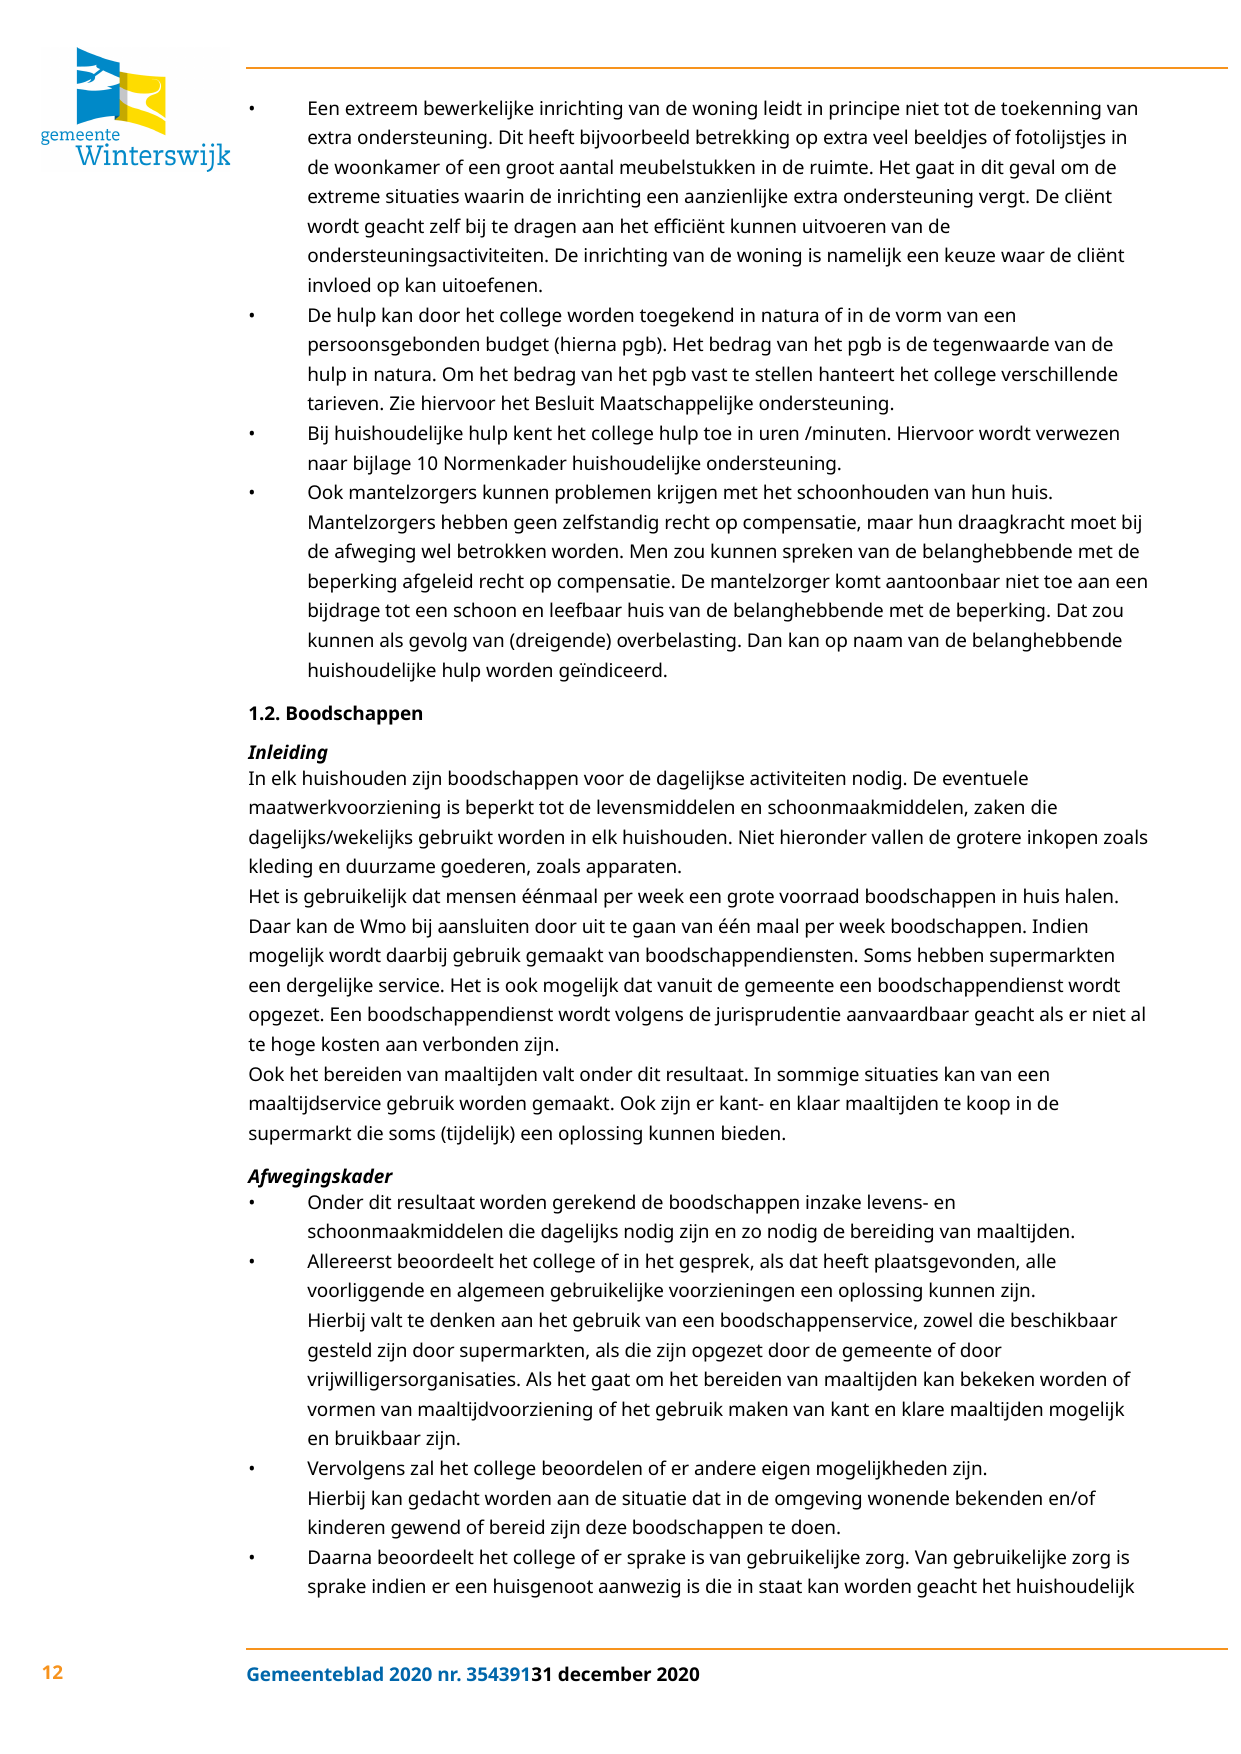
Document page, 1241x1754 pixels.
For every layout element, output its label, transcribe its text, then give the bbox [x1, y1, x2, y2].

list Hierbij kan gedacht worden aan de situatie dat in de omgeving wonende bekenden en/of kinderen gewend of bereid zijn deze boodschappen te doen. [248, 1485, 1152, 1540]
list Ook mantelzorgers kunnen problemen krijgen met het schoonhouden van hun huis. Mantelzorgers hebben geen zelfstandig recht op compensatie, maar hun draagkracht moet bij de afweging wel betrokken worden. Men zou kunnen spreken van de belanghebbende met de beperking afgeleid recht op compensatie. De mantelzorger komt aantoonbaar niet toe aan een bijdrage tot een schoon en leefbaar huis van de belanghebbende met de beperking. Dat zou kunnen als gevolg van (dreigende) overbelasting. Dan kan op naam van de belanghebbende huishoudelijke hulp worden geïndiceerd. [248, 479, 1152, 683]
list Daarna beoordeelt het college of er sprake is van gebruikelijke zorg. Van gebruikelijke zorg is sprake indien er een huisgenoot aanwezig is die in staat kan worden geacht het huishoudelijk [248, 1544, 1152, 1599]
picture [225, 153, 231, 162]
list Vervolgens zal het college beoordelen of er andere eigen mogelijkheden zijn. [248, 1455, 1152, 1481]
list Bij huishoudelijke hulp kent het college hulp toe in uren /minuten. Hiervoor wordt verwezen naar bijlage 10 Normenkader huishoudelijke ondersteuning. [248, 420, 1152, 476]
text Inleiding [248, 739, 1152, 765]
text Het is gebruikelijk dat mensen éénmaal per week een grote voorraad boodschappen in huis halen. Daar kan de Wmo bij aansluiten door uit te gaan van één maal per week boodschappen. Indien mogelijk wordt daarbij gebruik gemaakt van boodschappendiensten. Soms hebben supermarkten een dergelijke service. Het is ook mogelijk dat vanuit de gemeente een boodschappendienst wordt opgezet. Een boodschappendienst wordt volgens de jurisprudentie aanvaardbaar geacht als er niet al te hoge kosten aan verbonden zijn. [248, 883, 1152, 1057]
list Hierbij valt te denken aan het gebruik van een boodschappenservice, zowel die beschikbaar gesteld zijn door supermarkten, als die zijn opgezet door de gemeente of door vrijwilligersorganisaties. Als het gaat om het bereiden van maaltijden kan bekeken worden of vormen van maaltijdvoorziening of het gebruik maken van kant en klare maaltijden mogelijk en bruikbaar zijn. [248, 1307, 1152, 1451]
text Ook het bereiden van maaltijden valt onder dit resultaat. In sommige situaties kan van een maaltijdservice gebruik worden gemaakt. Ook zijn er kant- en klaar maaltijden te koop in de supermarkt die soms (tijdelijk) een oplossing kunnen bieden. [248, 1061, 1152, 1146]
text Afwegingskader [248, 1163, 1152, 1189]
list Onder dit resultaat worden gerekend de boodschappen inzake levens- en schoonmaakmiddelen die dagelijks nodig zijn en zo nodig de bereiding van maaltijden. [248, 1189, 1152, 1244]
picture [41, 47, 231, 172]
list Een extreem bewerkelijke inrichting van de woning leidt in principe niet tot de toekenning van extra ondersteuning. Dit heeft bijvoorbeeld betrekking op extra veel beeldjes of fotolijstjes in de woonkamer of een groot aantal meubelstukken in de ruimte. Het gaat in dit geval om de extreme situaties waarin de inrichting een aanzienlijke extra ondersteuning vergt. De cliënt wordt geacht zelf bij te dragen aan het efficiënt kunnen uitvoeren van de ondersteuningsactiviteiten. De inrichting van de woning is namelijk een keuze waar de cliënt invloed op kan uitoefenen. [248, 95, 1152, 298]
list De hulp kan door het college worden toegekend in natura of in de vorm van een persoonsgebonden budget (hierna pgb). Het bedrag van het pgb is de tegenwaarde van de hulp in natura. Om het bedrag van het pgb vast te stellen hanteert het college verschillende tarieven. Zie hiervoor het Besluit Maatschappelijke ondersteuning. [248, 302, 1152, 416]
text 1.2. Boodschappen [248, 700, 1152, 726]
list Allereerst beoordeelt het college of in het gesprek, als dat heeft plaatsgevonden, alle voorliggende en algemeen gebruikelijke voorzieningen een oplossing kunnen zijn. [248, 1248, 1152, 1303]
text In elk huishouden zijn boodschappen voor de dagelijkse activiteiten nodig. De eventuele maatwerkvoorziening is beperkt tot de levensmiddelen en schoonmaakmiddelen, zaken die dagelijks/wekelijks gebruikt worden in elk huishouden. Niet hieronder vallen de grotere inkopen zoals kleding en duurzame goederen, zoals apparaten. [248, 765, 1152, 879]
